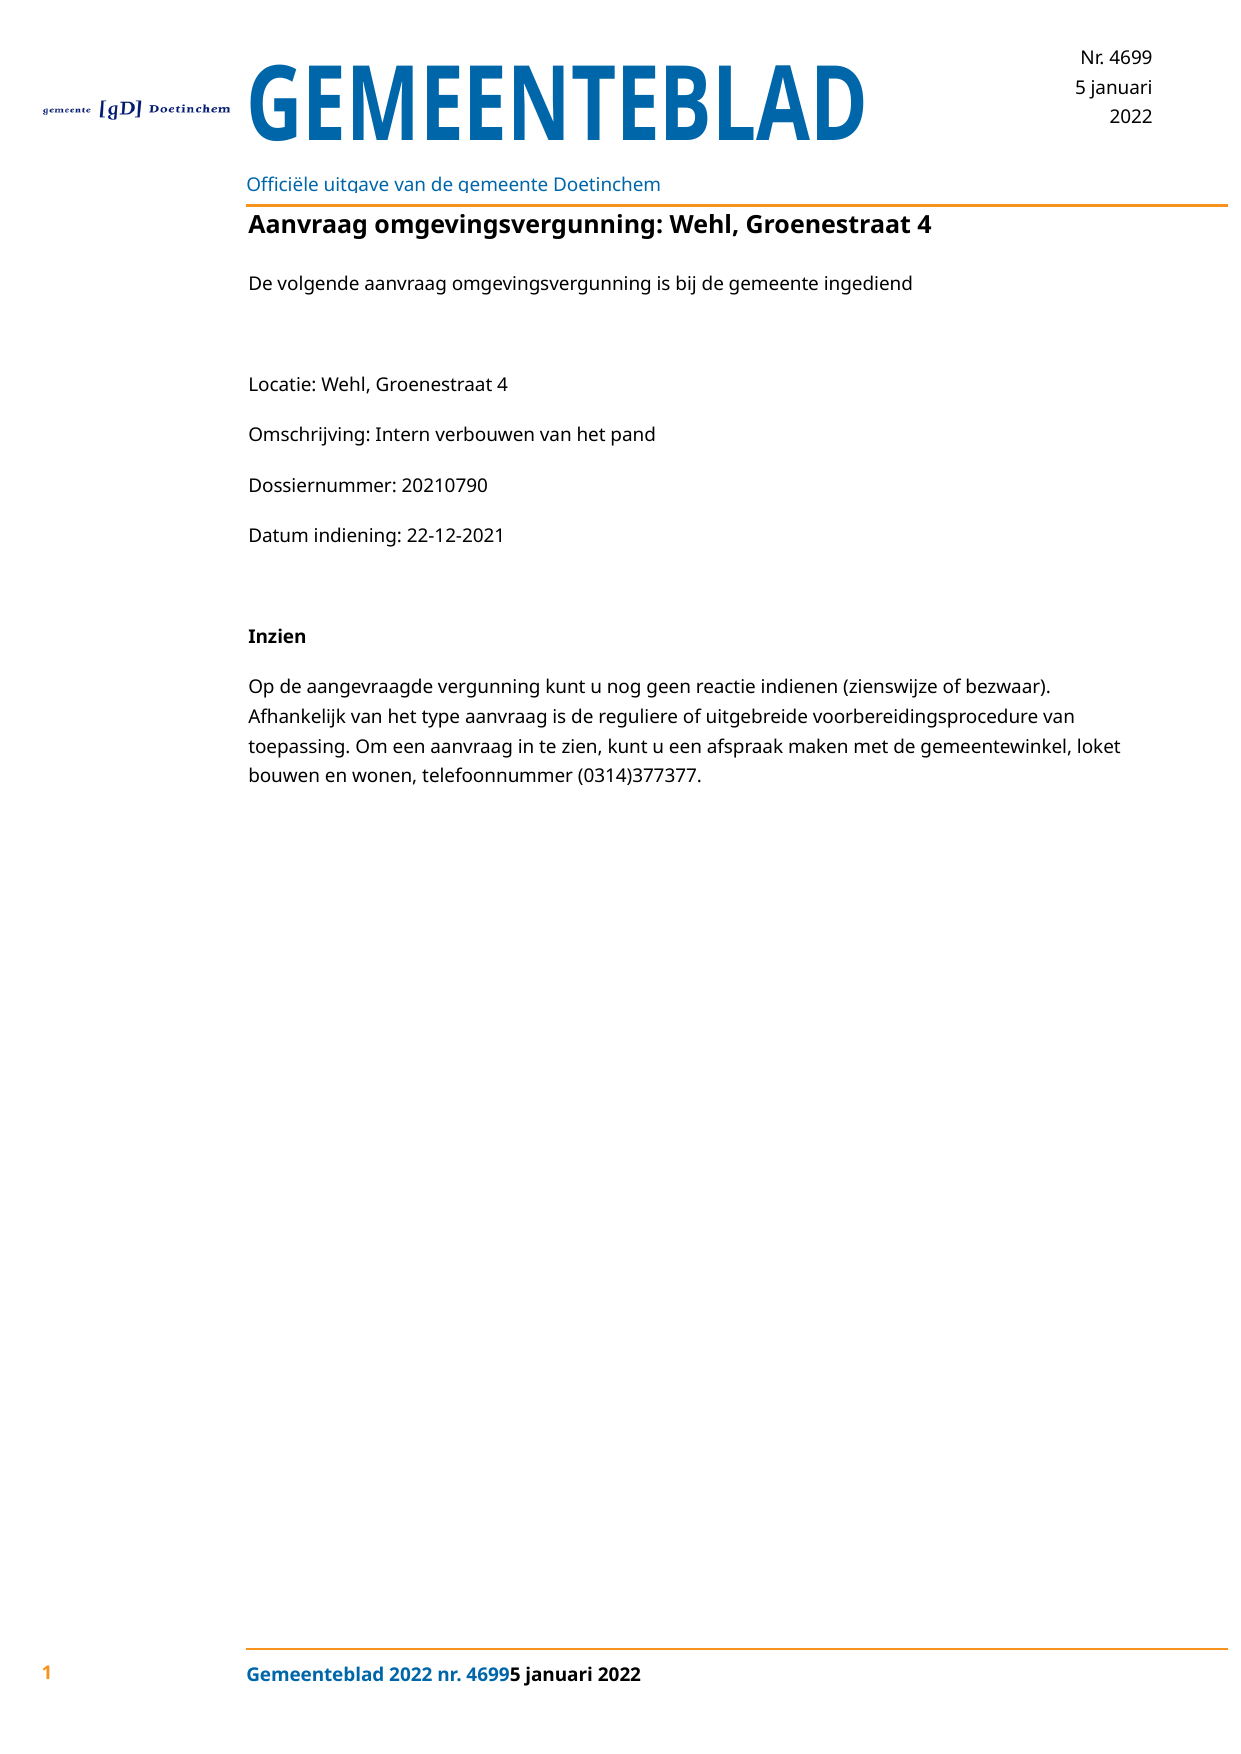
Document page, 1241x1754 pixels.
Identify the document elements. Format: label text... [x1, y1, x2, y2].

text Inzien [248, 623, 1152, 649]
text Aanvraag omgevingsvergunning: Wehl, Groenestraat 4 [248, 207, 1152, 241]
text Op de aangevraagde vergunning kunt u nog geen reactie indienen (zienswijze of bezwaar). Afhankelijk van het type aanvraag is de reguliere of uitgebreide voorbereidingsprocedure van toepassing. Om een aanvraag in te zien, kunt u een afspraak maken met de gemeentewinkel, loket bouwen en wonen, telefoonnummer (0314)377377. [248, 674, 1152, 788]
text Datum indiening: 22-12-2021 [248, 522, 1152, 548]
text Locatie: Wehl, Groenestraat 4 [248, 371, 1152, 397]
text De volgende aanvraag omgevingsvergunning is bij de gemeente ingediend [248, 270, 1152, 296]
text Omschrijving: Intern verbouwen van het pand [248, 422, 1152, 447]
text Dossiernummer: 20210790 [248, 472, 1152, 498]
picture [41, 47, 231, 172]
